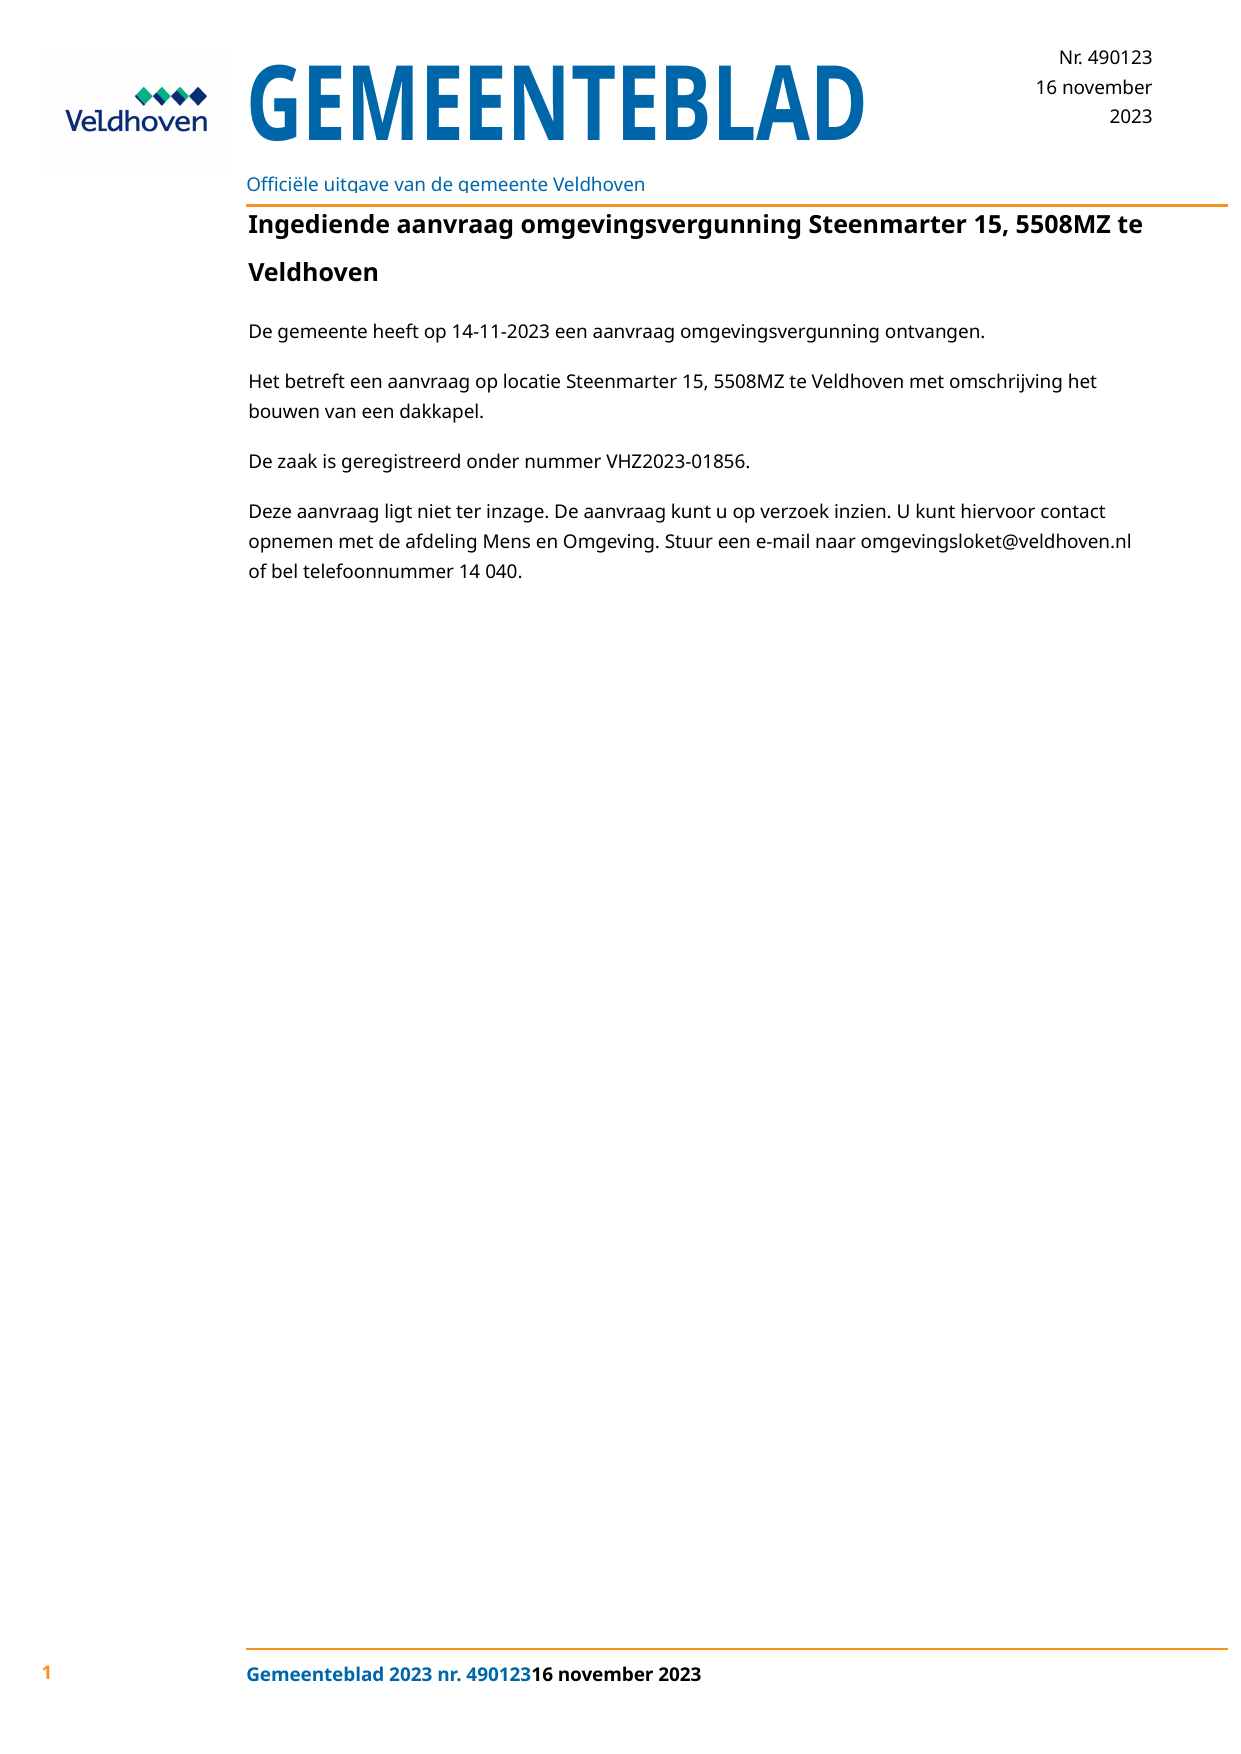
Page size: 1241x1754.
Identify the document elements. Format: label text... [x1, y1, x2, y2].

text De gemeente heeft op 14-11-2023 een aanvraag omgevingsvergunning ontvangen. [248, 318, 1152, 344]
text Ingediende aanvraag omgevingsvergunning Steenmarter 15, 5508MZ te Veldhoven [248, 207, 1152, 288]
text De zaak is geregistreerd onder nummer VHZ2023-01856. [248, 448, 1152, 474]
picture [41, 47, 231, 172]
text Deze aanvraag ligt niet ter inzage. De aanvraag kunt u op verzoek inzien. U kunt hiervoor contact opnemen met de afdeling Mens en Omgeving. Stuur een e-mail naar omgevingsloket@veldhoven.nl of bel telefoonnummer 14 040. [248, 499, 1152, 584]
text Het betreft een aanvraag op locatie Steenmarter 15, 5508MZ te Veldhoven met omschrijving het bouwen van een dakkapel. [248, 368, 1152, 424]
